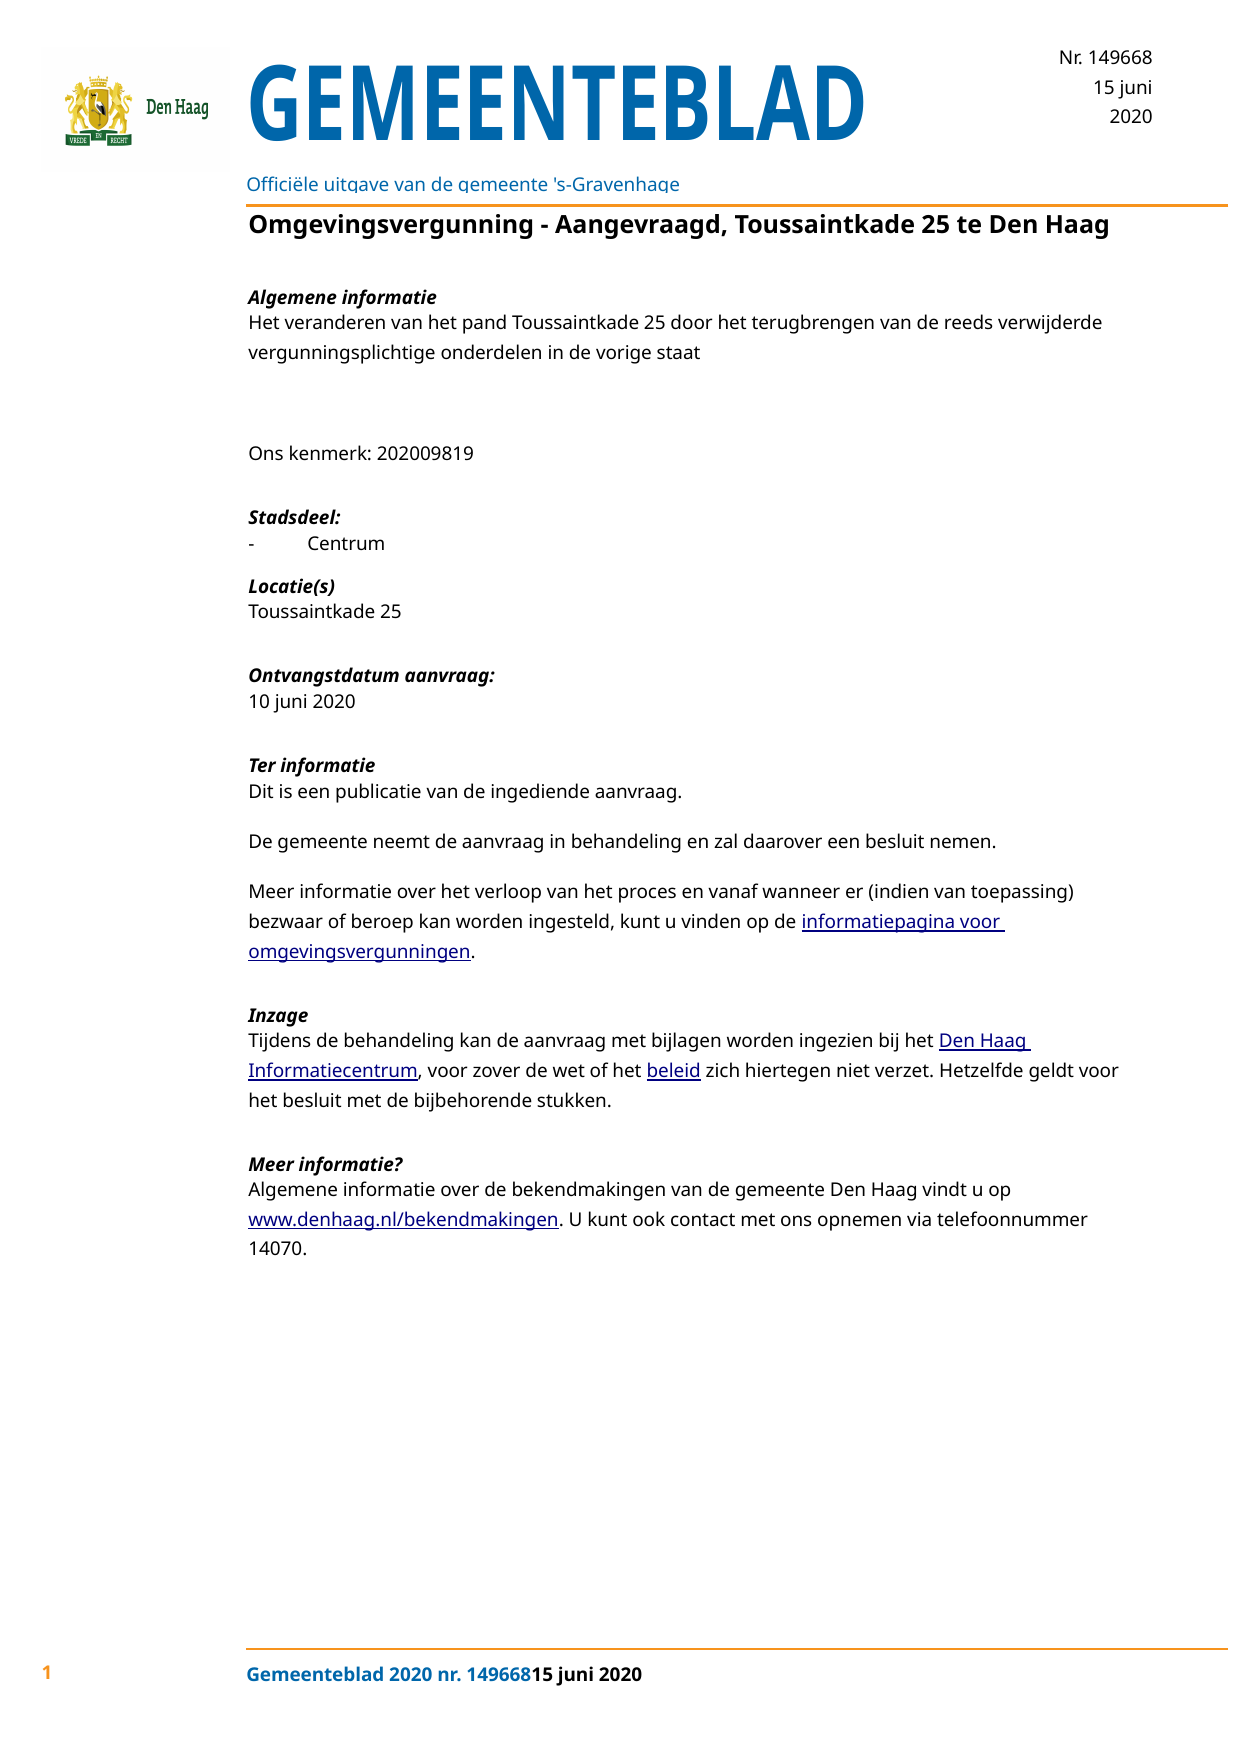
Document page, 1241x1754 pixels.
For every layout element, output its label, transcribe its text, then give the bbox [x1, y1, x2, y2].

text Ons kenmerk: 202009819 [248, 440, 1152, 466]
text Omgevingsvergunning - Aangevraagd, Toussaintkade 25 te Den Haag [248, 207, 1152, 241]
text Stadsdeel: [248, 504, 1152, 530]
list Centrum [248, 530, 1152, 555]
text Dit is een publicatie van de ingediende aanvraag. [248, 778, 1152, 804]
text Inzage [248, 1002, 1152, 1028]
text Algemene informatie over de bekendmakingen van de gemeente Den Haag vindt u op www.denhaag.nl/bekendmakingen. U kunt ook contact met ons opnemen via telefoonnummer 14070. [248, 1176, 1152, 1261]
text Het veranderen van het pand Toussaintkade 25 door het terugbrengen van de reeds verwijderde vergunningsplichtige onderdelen in de vorige staat [248, 309, 1152, 365]
text Meer informatie over het verloop van het proces en vanaf wanneer er (indien van toepassing) bezwaar of beroep kan worden ingesteld, kunt u vinden op de informatiepagina voor omgevingsvergunningen. [248, 879, 1152, 964]
text Algemene informatie [248, 284, 1152, 309]
text Meer informatie? [248, 1151, 1152, 1176]
text Tijdens de behandeling kan de aanvraag met bijlagen worden ingezien bij het Den Haag Informatiecentrum, voor zover de wet of het beleid zich hiertegen niet verzet. Hetzelfde geldt voor het besluit met de bijbehorende stukken. [248, 1028, 1152, 1112]
text Ontvangstdatum aanvraag: [248, 662, 1152, 688]
text De gemeente neemt de aanvraag in behandeling en zal daarover een besluit nemen. [248, 828, 1152, 854]
picture [41, 47, 231, 172]
text Toussaintkade 25 [248, 598, 1152, 624]
text Locatie(s) [248, 573, 1152, 598]
text 10 juni 2020 [248, 688, 1152, 714]
text Ter informatie [248, 752, 1152, 778]
